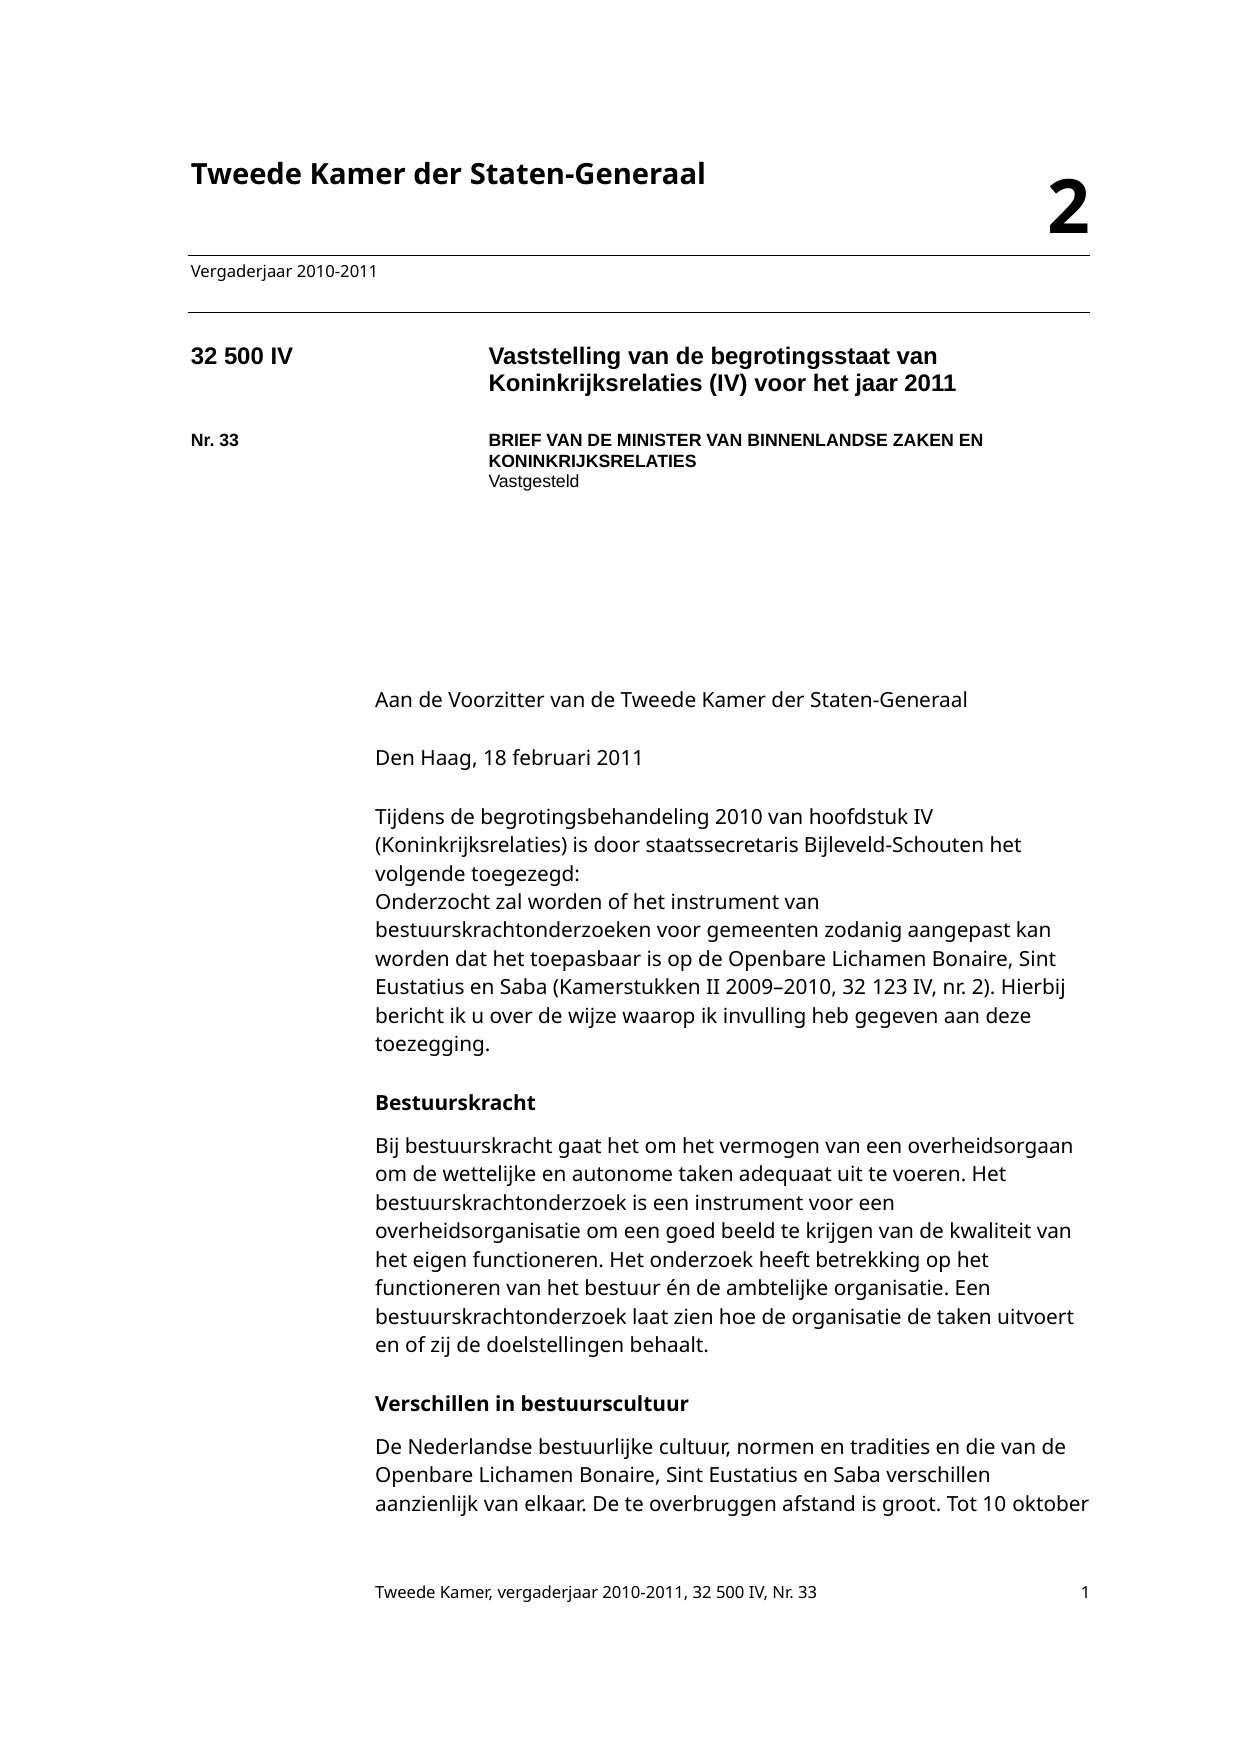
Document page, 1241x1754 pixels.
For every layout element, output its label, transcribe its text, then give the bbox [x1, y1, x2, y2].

text Verschillen in bestuurscultuur [375, 1389, 1090, 1417]
text De Nederlandse bestuurlijke cultuur, normen en tradities en die van de Openbare Lichamen Bonaire, Sint Eustatius en Saba verschillen aanzienlijk van elkaar. De te overbruggen afstand is groot. Tot 10 oktober [375, 1432, 1090, 1517]
table_cell [188, 313, 485, 339]
text Bij bestuurskracht gaat het om het vermogen van een overheidsorgaan om de wettelijke en autonome taken adequaat uit te voeren. Het bestuurskrachtonderzoek is een instrument voor een overheidsorganisatie om een goed beeld te krijgen van de kwaliteit van het eigen functioneren. Het onderzoek heeft betrekking op het functioneren van het bestuur én de ambtelijke organisatie. Een bestuurskrachtonderzoek laat zien hoe de organisatie de taken uitvoert en of zij de doelstellingen behaalt. [375, 1131, 1090, 1359]
text Den Haag, 18 februari 2011 [375, 743, 1090, 772]
table_cell BRIEF VAN DE MINISTER VAN BINNENLANDSE ZAKEN EN KONINKRIJKSRELATIES Vastgesteld [485, 427, 1090, 566]
table_cell [485, 256, 1090, 312]
table_header 2 [910, 150, 1090, 255]
text Bestuurskracht [375, 1088, 1090, 1116]
text Onderzocht zal worden of het instrument van bestuurskrachtonderzoeken voor gemeenten zodanig aangepast kan worden dat het toepasbaar is op de Openbare Lichamen Bonaire, Sint Eustatius en Saba (Kamerstukken II 2009–2010, 32 123 IV, nr. 2). Hierbij bericht ik u over de wijze waarop ik invulling heb gegeven aan deze toezegging. [375, 887, 1090, 1058]
table_cell [485, 313, 1090, 339]
text Aan de Voorzitter van de Tweede Kamer der Staten-Generaal [375, 685, 1090, 713]
table_cell Vaststelling van de begrotingsstaat van Koninkrijksrelaties (IV) voor het jaar 2011 [485, 339, 1090, 427]
table_cell Nr. 33 [188, 427, 485, 566]
text Tijdens de begrotingsbehandeling 2010 van hoofdstuk IV (Koninkrijksrelaties) is door staatssecretaris Bijleveld-Schouten het volgende toegezegd: [375, 802, 1090, 887]
table_header Tweede Kamer der Staten-Generaal [188, 150, 909, 255]
table_cell 32 500 IV [188, 339, 485, 427]
table_cell Vergaderjaar 2010-2011 [188, 256, 485, 312]
